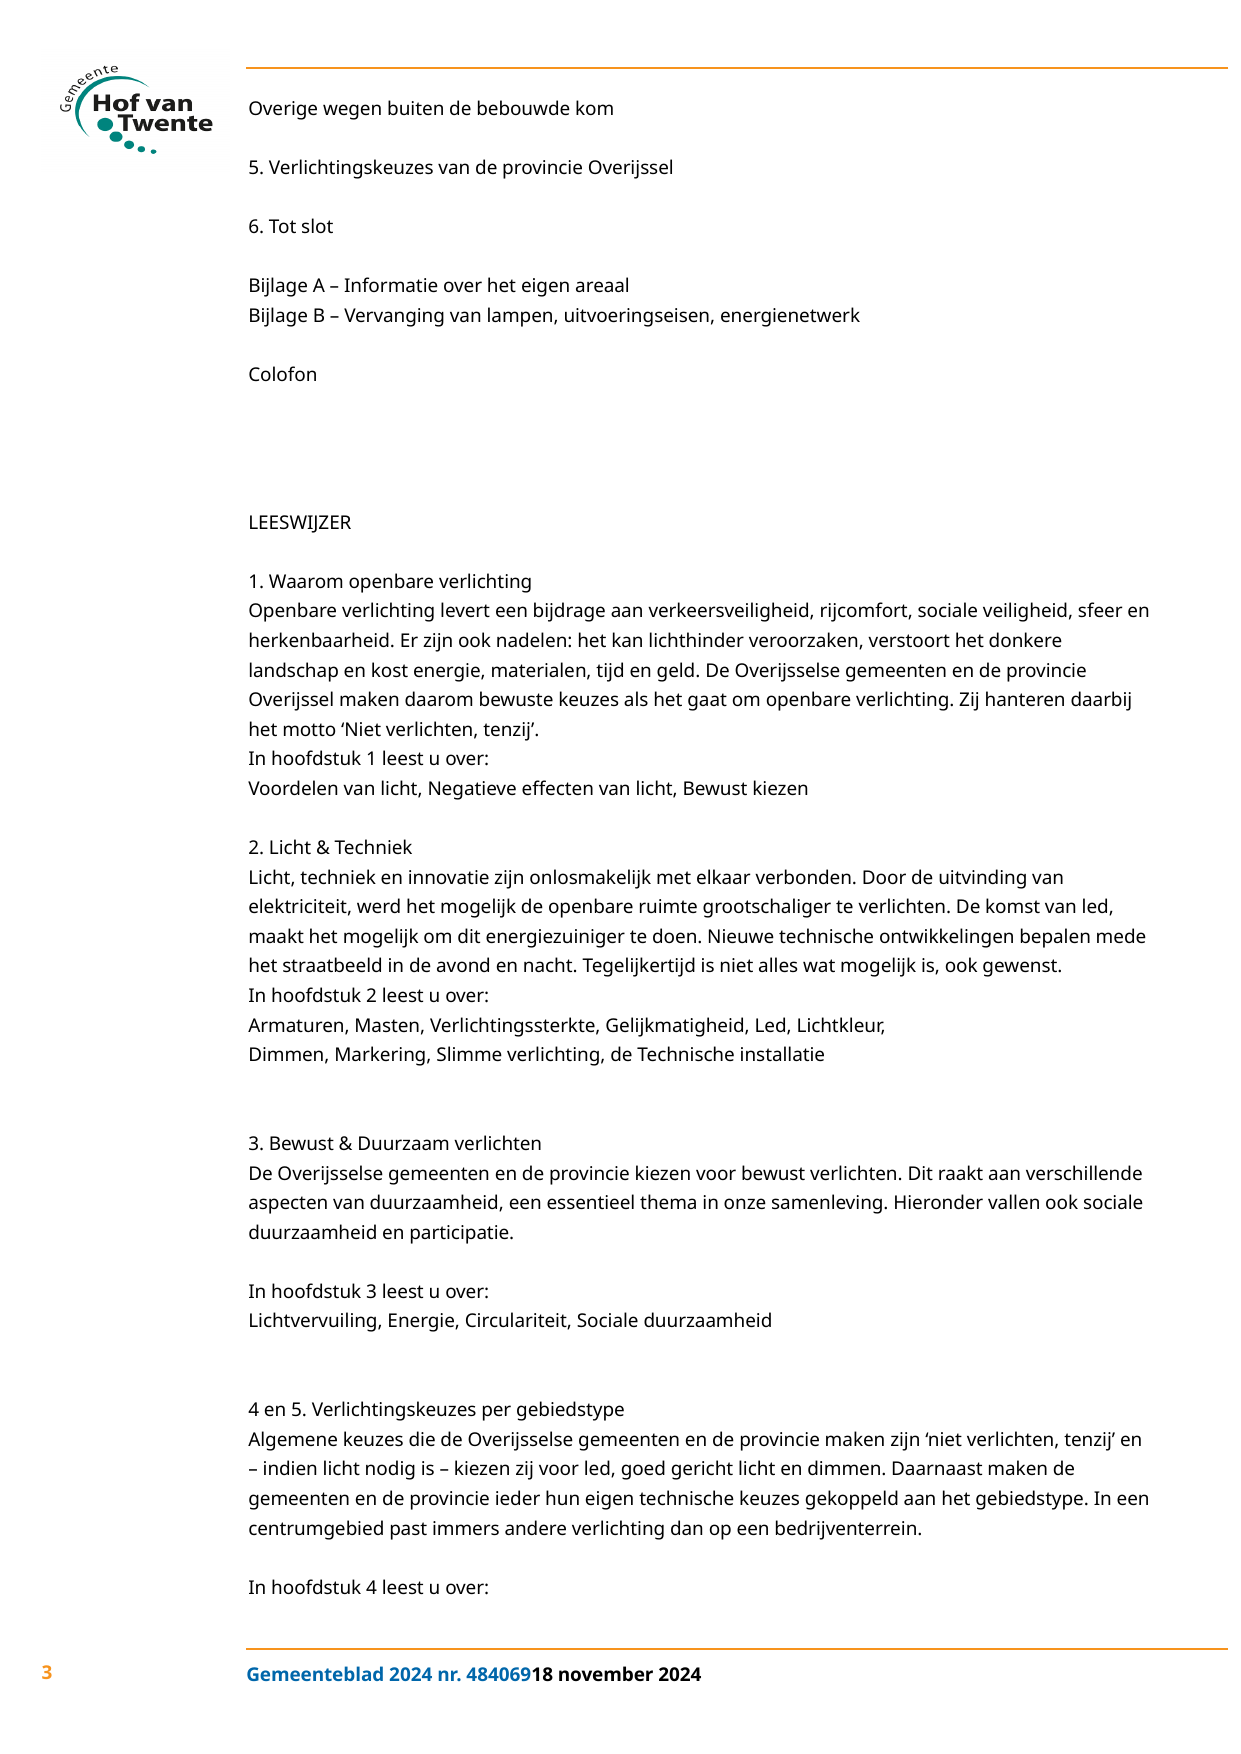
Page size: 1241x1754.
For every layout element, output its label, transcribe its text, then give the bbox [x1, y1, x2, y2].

text Lichtvervuiling, Energie, Circulariteit, Sociale duurzaamheid [248, 1308, 1152, 1333]
text Armaturen, Masten, Verlichtingssterkte, Gelijkmatigheid, Led, Lichtkleur, [248, 1012, 1152, 1038]
text In hoofdstuk 1 leest u over: [248, 746, 1152, 771]
text De Overijsselse gemeenten en de provincie kiezen voor bewust verlichten. Dit raakt aan verschillende aspecten van duurzaamheid, een essentieel thema in onze samenleving. Hieronder vallen ook sociale duurzaamheid en participatie. [248, 1160, 1152, 1245]
text 4 en 5. Verlichtingskeuzes per gebiedstype [248, 1396, 1152, 1422]
text In hoofdstuk 2 leest u over: [248, 982, 1152, 1008]
text Overige wegen buiten de bebouwde kom [248, 95, 1152, 121]
text In hoofdstuk 3 leest u over: [248, 1278, 1152, 1304]
text 6. Tot slot [248, 213, 1152, 239]
text Bijlage B – Vervanging van lampen, uitvoeringseisen, energienetwerk [248, 302, 1152, 328]
text 2. Licht & Techniek [248, 834, 1152, 860]
text LEESWIJZER [248, 509, 1152, 535]
text Voordelen van licht, Negatieve effecten van licht, Bewust kiezen [248, 775, 1152, 801]
picture [41, 47, 231, 172]
text In hoofdstuk 4 leest u over: [248, 1574, 1152, 1600]
text Colofon [248, 361, 1152, 387]
text 5. Verlichtingskeuzes van de provincie Overijssel [248, 154, 1152, 180]
text 3. Bewust & Duurzaam verlichten [248, 1130, 1152, 1156]
text Algemene keuzes die de Overijsselse gemeenten en de provincie maken zijn ‘niet verlichten, tenzij’ en – indien licht nodig is – kiezen zij voor led, goed gericht licht en dimmen. Daarnaast maken de gemeenten en de provincie ieder hun eigen technische keuzes gekoppeld aan het gebiedstype. In een centrumgebied past immers andere verlichting dan op een bedrijventerrein. [248, 1426, 1152, 1541]
text 1. Waarom openbare verlichting [248, 568, 1152, 594]
text Licht, techniek en innovatie zijn onlosmakelijk met elkaar verbonden. Door de uitvinding van elektriciteit, werd het mogelijk de openbare ruimte grootschaliger te verlichten. De komst van led, maakt het mogelijk om dit energiezuiniger te doen. Nieuwe technische ontwikkelingen bepalen mede het straatbeeld in de avond en nacht. Tegelijkertijd is niet alles wat mogelijk is, ook gewenst. [248, 864, 1152, 978]
text Openbare verlichting levert een bijdrage aan verkeersveiligheid, rijcomfort, sociale veiligheid, sfeer en herkenbaarheid. Er zijn ook nadelen: het kan lichthinder veroorzaken, verstoort het donkere landschap en kost energie, materialen, tijd en geld. De Overijsselse gemeenten en de provincie Overijssel maken daarom bewuste keuzes als het gaat om openbare verlichting. Zij hanteren daarbij het motto ‘Niet verlichten, tenzij’. [248, 598, 1152, 742]
text Bijlage A – Informatie over het eigen areaal [248, 272, 1152, 298]
text Dimmen, Markering, Slimme verlichting, de Technische installatie [248, 1041, 1152, 1067]
